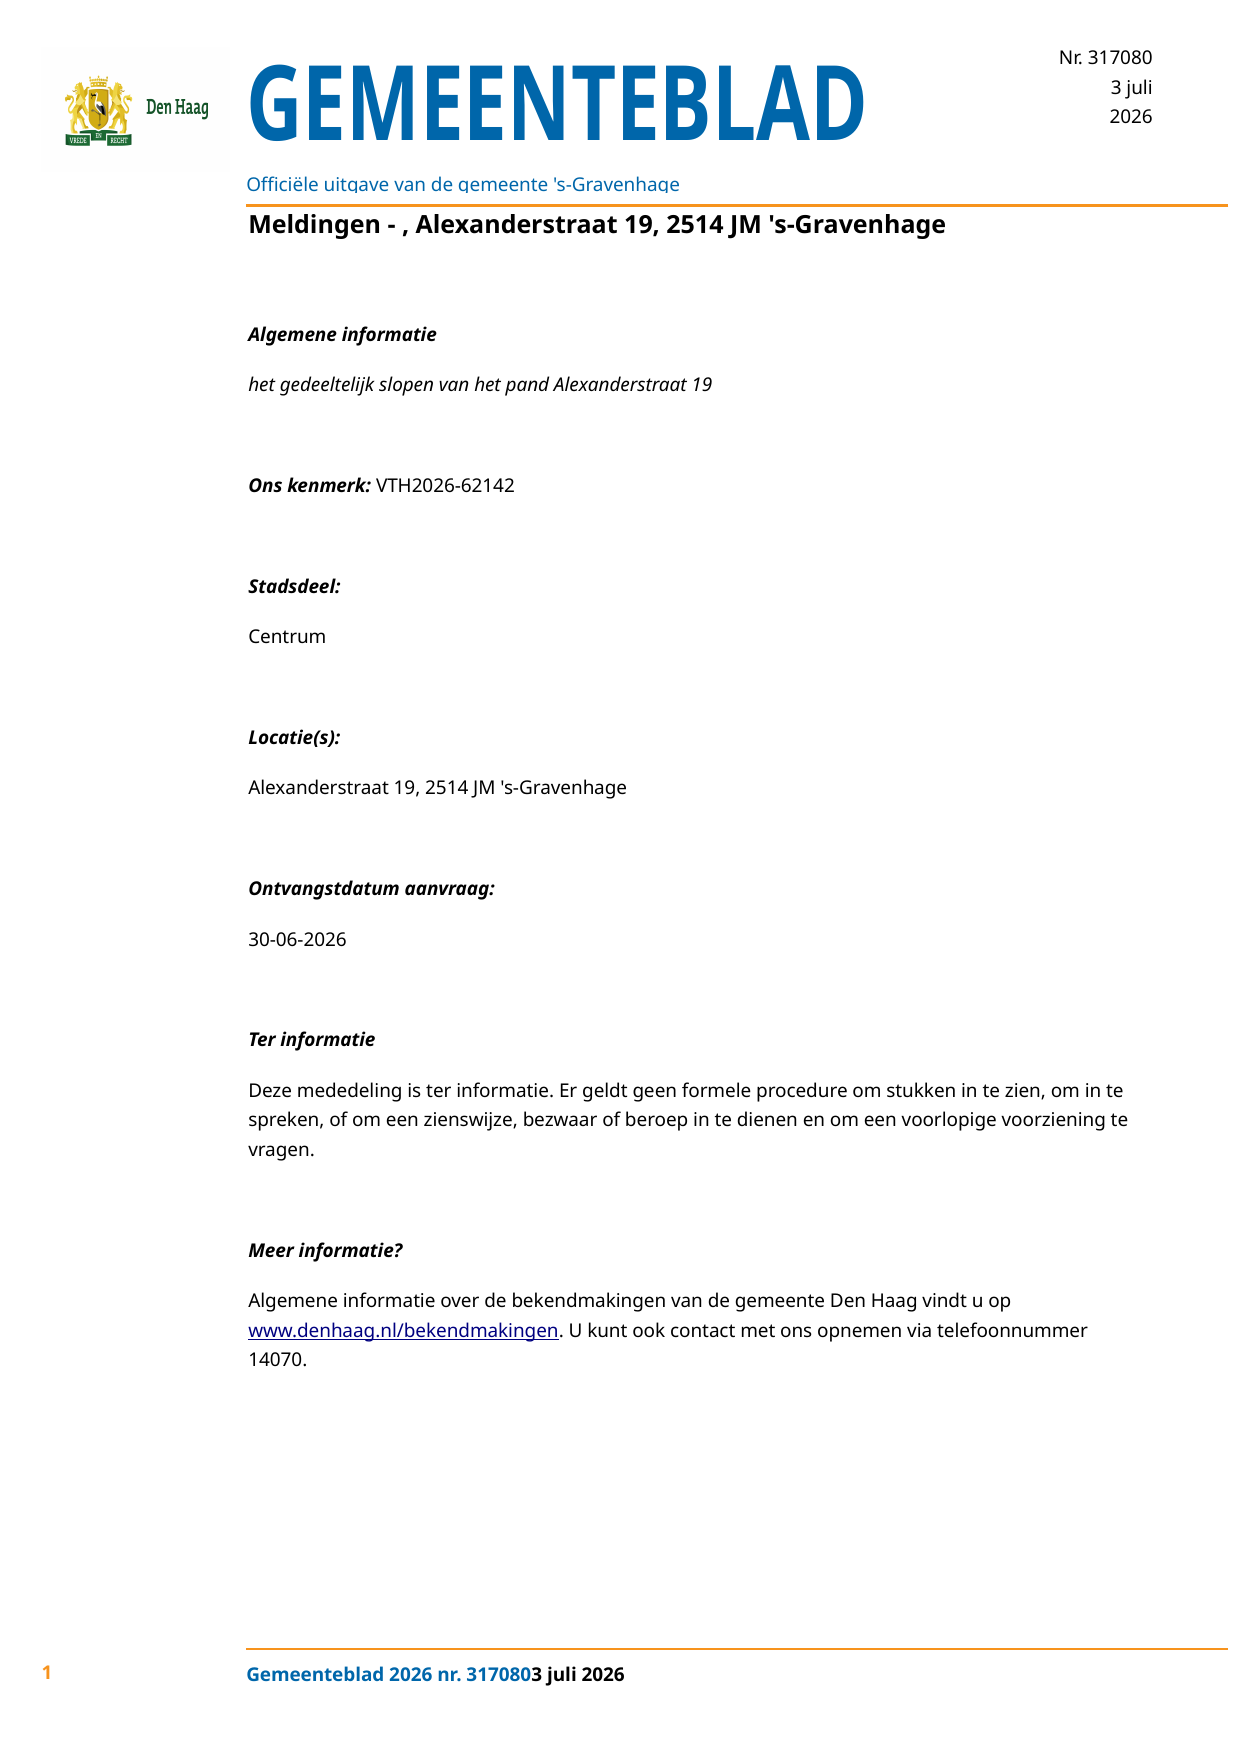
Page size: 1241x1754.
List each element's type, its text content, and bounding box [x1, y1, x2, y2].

text 30-06-2026 [248, 926, 1152, 951]
text Alexanderstraat 19, 2514 JM 's-Gravenhage [248, 774, 1152, 800]
text Meer informatie? [248, 1237, 1152, 1263]
picture [41, 47, 231, 172]
text Centrum [248, 623, 1152, 649]
text Ter informatie [248, 1027, 1152, 1052]
text Meldingen - , Alexanderstraat 19, 2514 JM 's-Gravenhage [248, 207, 1152, 241]
text Ontvangstdatum aanvraag: [248, 875, 1152, 901]
text Algemene informatie over de bekendmakingen van de gemeente Den Haag vindt u op www.denhaag.nl/bekendmakingen. U kunt ook contact met ons opnemen via telefoonnummer 14070. [248, 1287, 1152, 1372]
text het gedeeltelijk slopen van het pand Alexanderstraat 19 [248, 371, 1152, 397]
text Ons kenmerk: VTH2026-62142 [248, 472, 1152, 498]
text Locatie(s): [248, 724, 1152, 750]
text Algemene informatie [248, 321, 1152, 346]
text Stadsdeel: [248, 573, 1152, 598]
text Deze mededeling is ter informatie. Er geldt geen formele procedure om stukken in te zien, om in te spreken, of om een zienswijze, bezwaar of beroep in te dienen en om een voorlopige voorziening te vragen. [248, 1077, 1152, 1162]
